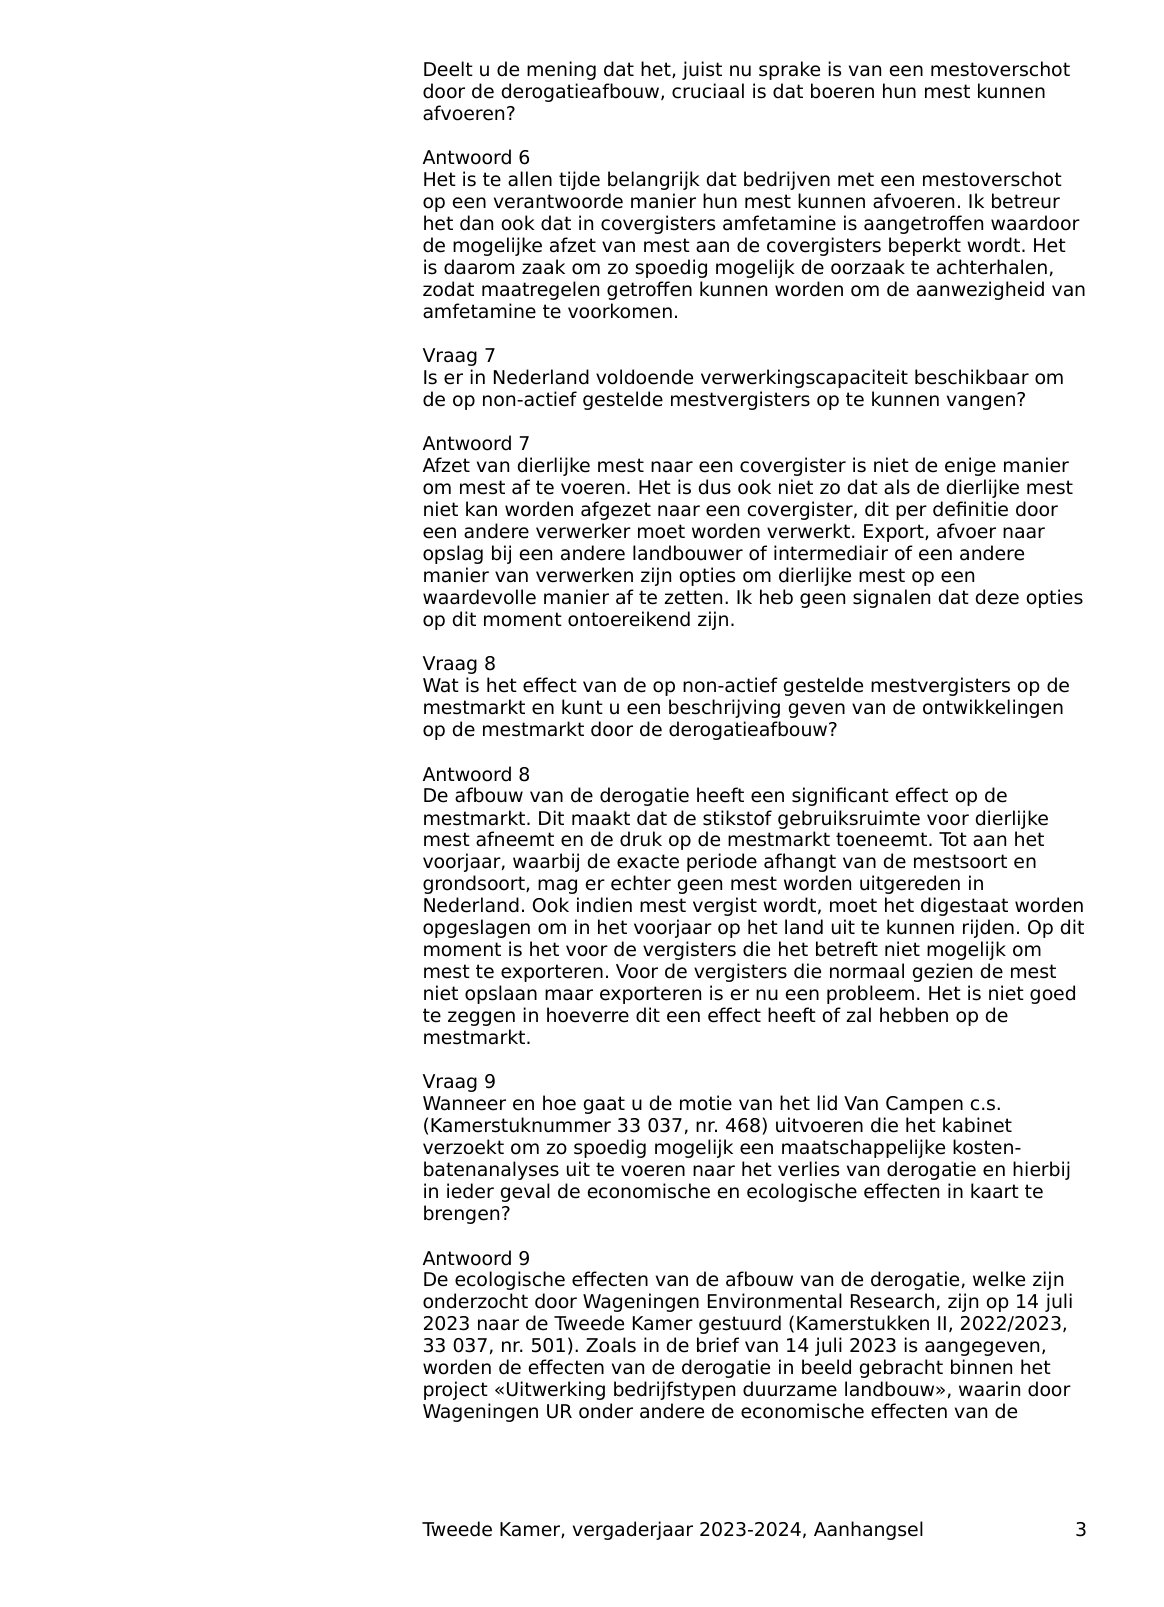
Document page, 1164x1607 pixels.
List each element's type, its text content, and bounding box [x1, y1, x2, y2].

text Afzet van dierlijke mest naar een covergister is niet de enige manier om mest af te voeren. Het is dus ook niet zo dat als de dierlijke mest niet kan worden afgezet naar een covergister, dit per definitie door een andere verwerker moet worden verwerkt. Export, afvoer naar opslag bij een andere landbouwer of intermediair of een andere manier van verwerken zijn opties om dierlijke mest op een waardevolle manier af te zetten. Ik heb geen signalen dat deze opties op dit moment ontoereikend zijn. [422, 455, 1087, 631]
text Deelt u de mening dat het, juist nu sprake is van een mestoverschot door de derogatieafbouw, cruciaal is dat boeren hun mest kunnen afvoeren? [422, 59, 1087, 125]
text Het is te allen tijde belangrijk dat bedrijven met een mestoverschot op een verantwoorde manier hun mest kunnen afvoeren. Ik betreur het dan ook dat in covergisters amfetamine is aangetroffen waardoor de mogelijke afzet van mest aan de covergisters beperkt wordt. Het is daarom zaak om zo spoedig mogelijk de oorzaak te achterhalen, zodat maatregelen getroffen kunnen worden om de aanwezigheid van amfetamine te voorkomen. [422, 169, 1087, 323]
text Vraag 8 [422, 653, 1087, 675]
text Vraag 9 [422, 1071, 1087, 1093]
text Vraag 7 [422, 345, 1087, 367]
text Antwoord 6 [422, 147, 1087, 169]
text De afbouw van de derogatie heeft een significant effect op de mestmarkt. Dit maakt dat de stikstof gebruiksruimte voor dierlijke mest afneemt en de druk op de mestmarkt toeneemt. Tot aan het voorjaar, waarbij de exacte periode afhangt van de mestsoort en grondsoort, mag er echter geen mest worden uitgereden in Nederland. Ook indien mest vergist wordt, moet het digestaat worden opgeslagen om in het voorjaar op het land uit te kunnen rijden. Op dit moment is het voor de vergisters die het betreft niet mogelijk om mest te exporteren. Voor de vergisters die normaal gezien de mest niet opslaan maar exporteren is er nu een probleem. Het is niet goed te zeggen in hoeverre dit een effect heeft of zal hebben op de mestmarkt. [422, 785, 1087, 1049]
text Antwoord 8 [422, 763, 1087, 785]
text Wanneer en hoe gaat u de motie van het lid Van Campen c.s. (Kamerstuknummer 33 037, nr. 468) uitvoeren die het kabinet verzoekt om zo spoedig mogelijk een maatschappelijke kosten-batenanalyses uit te voeren naar het verlies van derogatie en hierbij in ieder geval de economische en ecologische effecten in kaart te brengen? [422, 1093, 1087, 1225]
text De ecologische effecten van de afbouw van de derogatie, welke zijn onderzocht door Wageningen Environmental Research, zijn op 14 juli 2023 naar de Tweede Kamer gestuurd (Kamerstukken II, 2022/2023, 33 037, nr. 501). Zoals in de brief van 14 juli 2023 is aangegeven, worden de effecten van de derogatie in beeld gebracht binnen het project «Uitwerking bedrijfstypen duurzame landbouw», waarin door Wageningen UR onder andere de economische effecten van de [422, 1269, 1087, 1423]
text Wat is het effect van de op non-actief gestelde mestvergisters op de mestmarkt en kunt u een beschrijving geven van de ontwikkelingen op de mestmarkt door de derogatieafbouw? [422, 675, 1087, 741]
text Antwoord 9 [422, 1247, 1087, 1269]
text Antwoord 7 [422, 433, 1087, 455]
text Is er in Nederland voldoende verwerkingscapaciteit beschikbaar om de op non-actief gestelde mestvergisters op te kunnen vangen? [422, 367, 1087, 411]
